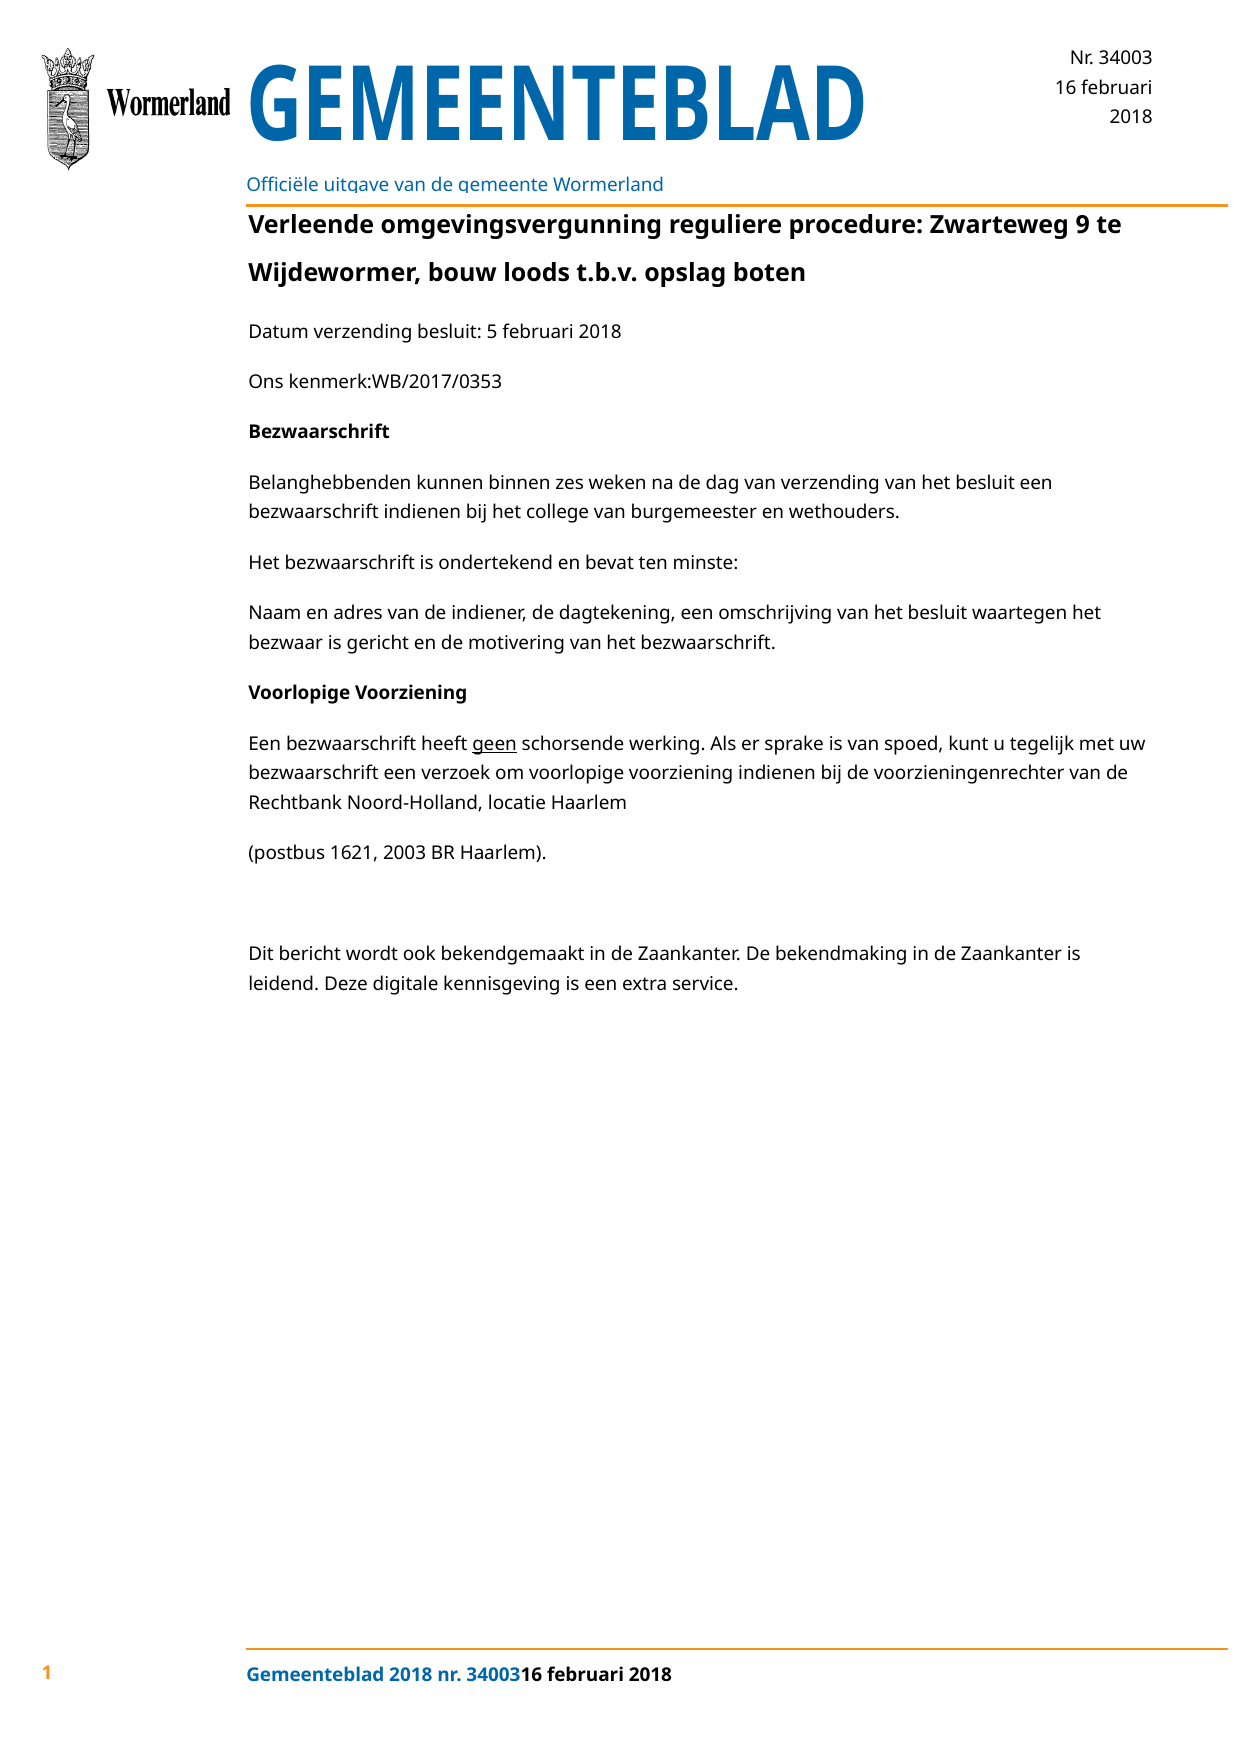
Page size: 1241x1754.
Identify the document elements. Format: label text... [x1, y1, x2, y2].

text Belanghebbenden kunnen binnen zes weken na de dag van verzending van het besluit een bezwaarschrift indienen bij het college van burgemeester en wethouders. [248, 469, 1152, 524]
text Bezwaarschrift [248, 419, 1152, 444]
text Datum verzending besluit: 5 februari 2018 [248, 318, 1152, 344]
text (postbus 1621, 2003 BR Haarlem). [248, 839, 1152, 865]
text Dit bericht wordt ook bekendgemaakt in de Zaankanter. De bekendmaking in de Zaankanter is leidend. Deze digitale kennisgeving is een extra service. [248, 940, 1152, 996]
text Voorlopige Voorziening [248, 679, 1152, 705]
text Naam en adres van de indiener, de dagtekening, een omschrijving van het besluit waartegen het bezwaar is gericht en de motivering van het bezwaarschrift. [248, 599, 1152, 655]
picture [41, 47, 231, 172]
text Verleende omgevingsvergunning reguliere procedure: Zwarteweg 9 te Wijdewormer, bouw loods t.b.v. opslag boten [248, 207, 1152, 288]
text Een bezwaarschrift heeft geen schorsende werking. Als er sprake is van spoed, kunt u tegelijk met uw bezwaarschrift een verzoek om voorlopige voorziening indienen bij de voorzieningenrechter van de Rechtbank Noord-Holland, locatie Haarlem [248, 730, 1152, 815]
text Ons kenmerk:WB/2017/0353 [248, 368, 1152, 394]
text Het bezwaarschrift is ondertekend en bevat ten minste: [248, 549, 1152, 575]
